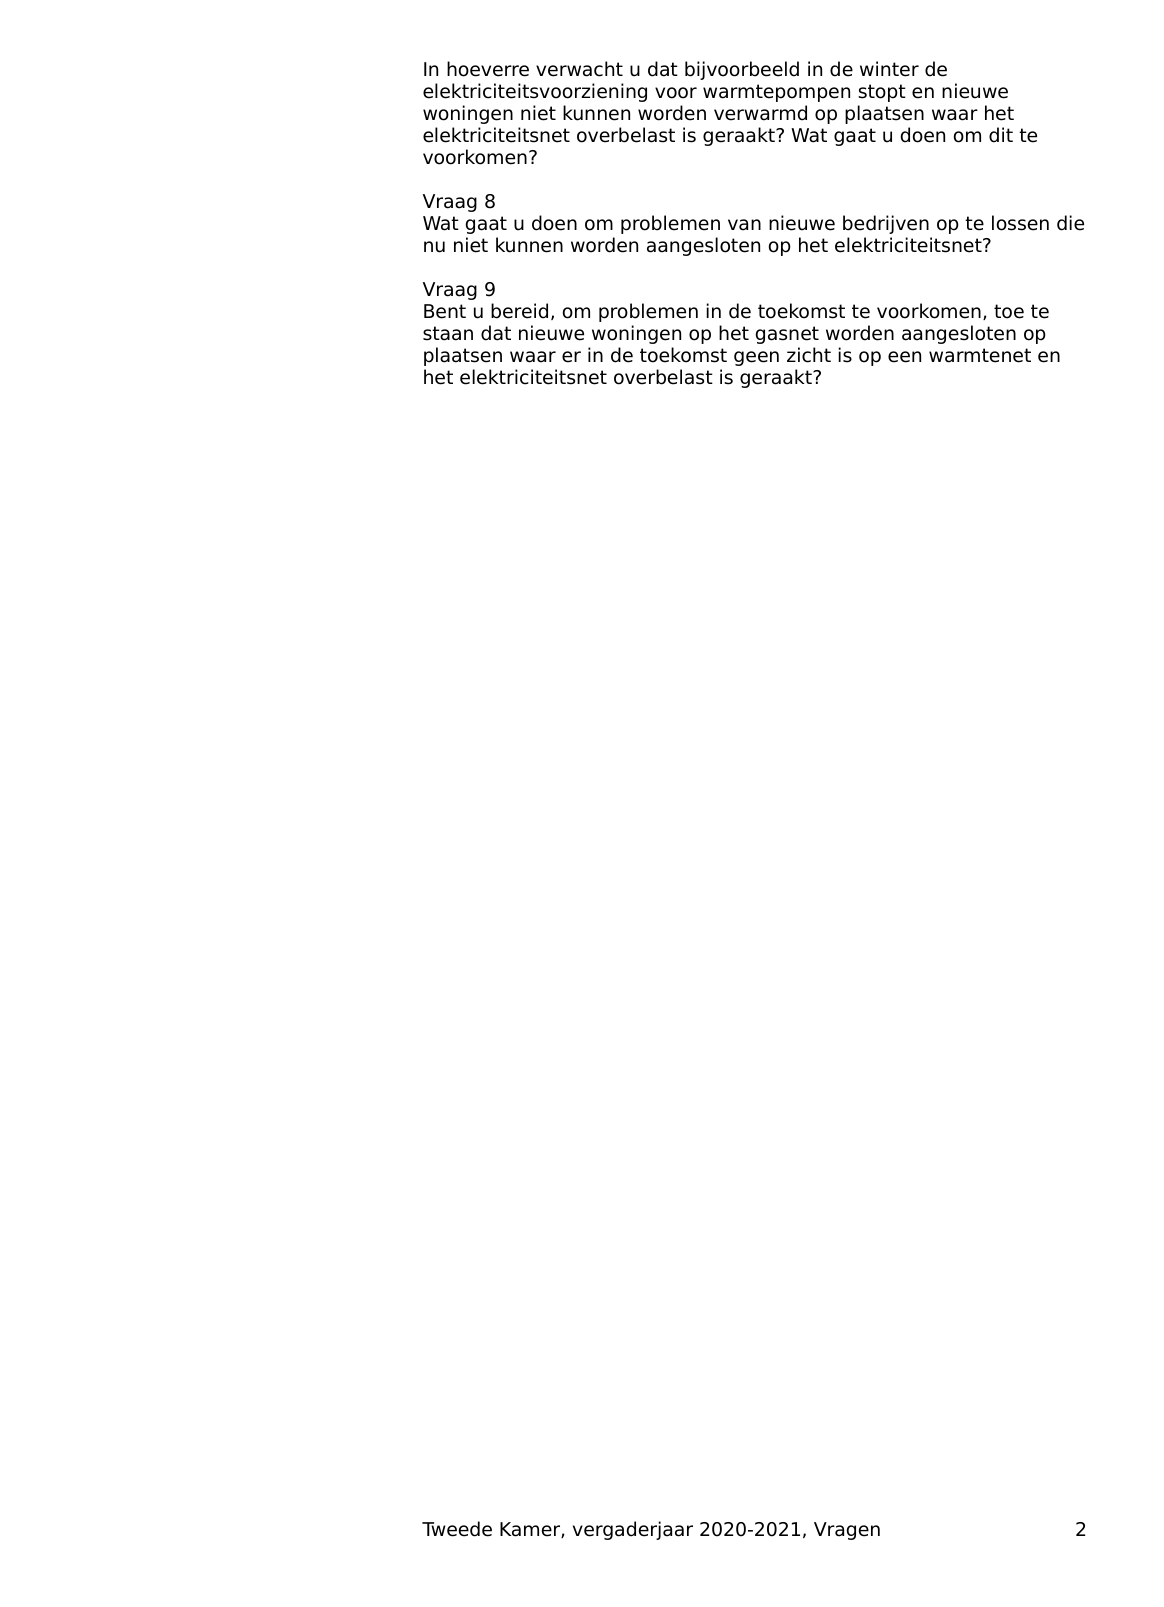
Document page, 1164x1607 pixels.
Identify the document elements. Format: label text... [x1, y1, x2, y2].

text Wat gaat u doen om problemen van nieuwe bedrijven op te lossen die nu niet kunnen worden aangesloten op het elektriciteitsnet? [422, 213, 1087, 257]
text Vraag 8 [422, 191, 1087, 213]
text Vraag 9 [422, 279, 1087, 301]
text In hoeverre verwacht u dat bijvoorbeeld in de winter de elektriciteitsvoorziening voor warmtepompen stopt en nieuwe woningen niet kunnen worden verwarmd op plaatsen waar het elektriciteitsnet overbelast is geraakt? Wat gaat u doen om dit te voorkomen? [422, 59, 1087, 169]
text Bent u bereid, om problemen in de toekomst te voorkomen, toe te staan dat nieuwe woningen op het gasnet worden aangesloten op plaatsen waar er in de toekomst geen zicht is op een warmtenet en het elektriciteitsnet overbelast is geraakt? [422, 301, 1087, 389]
